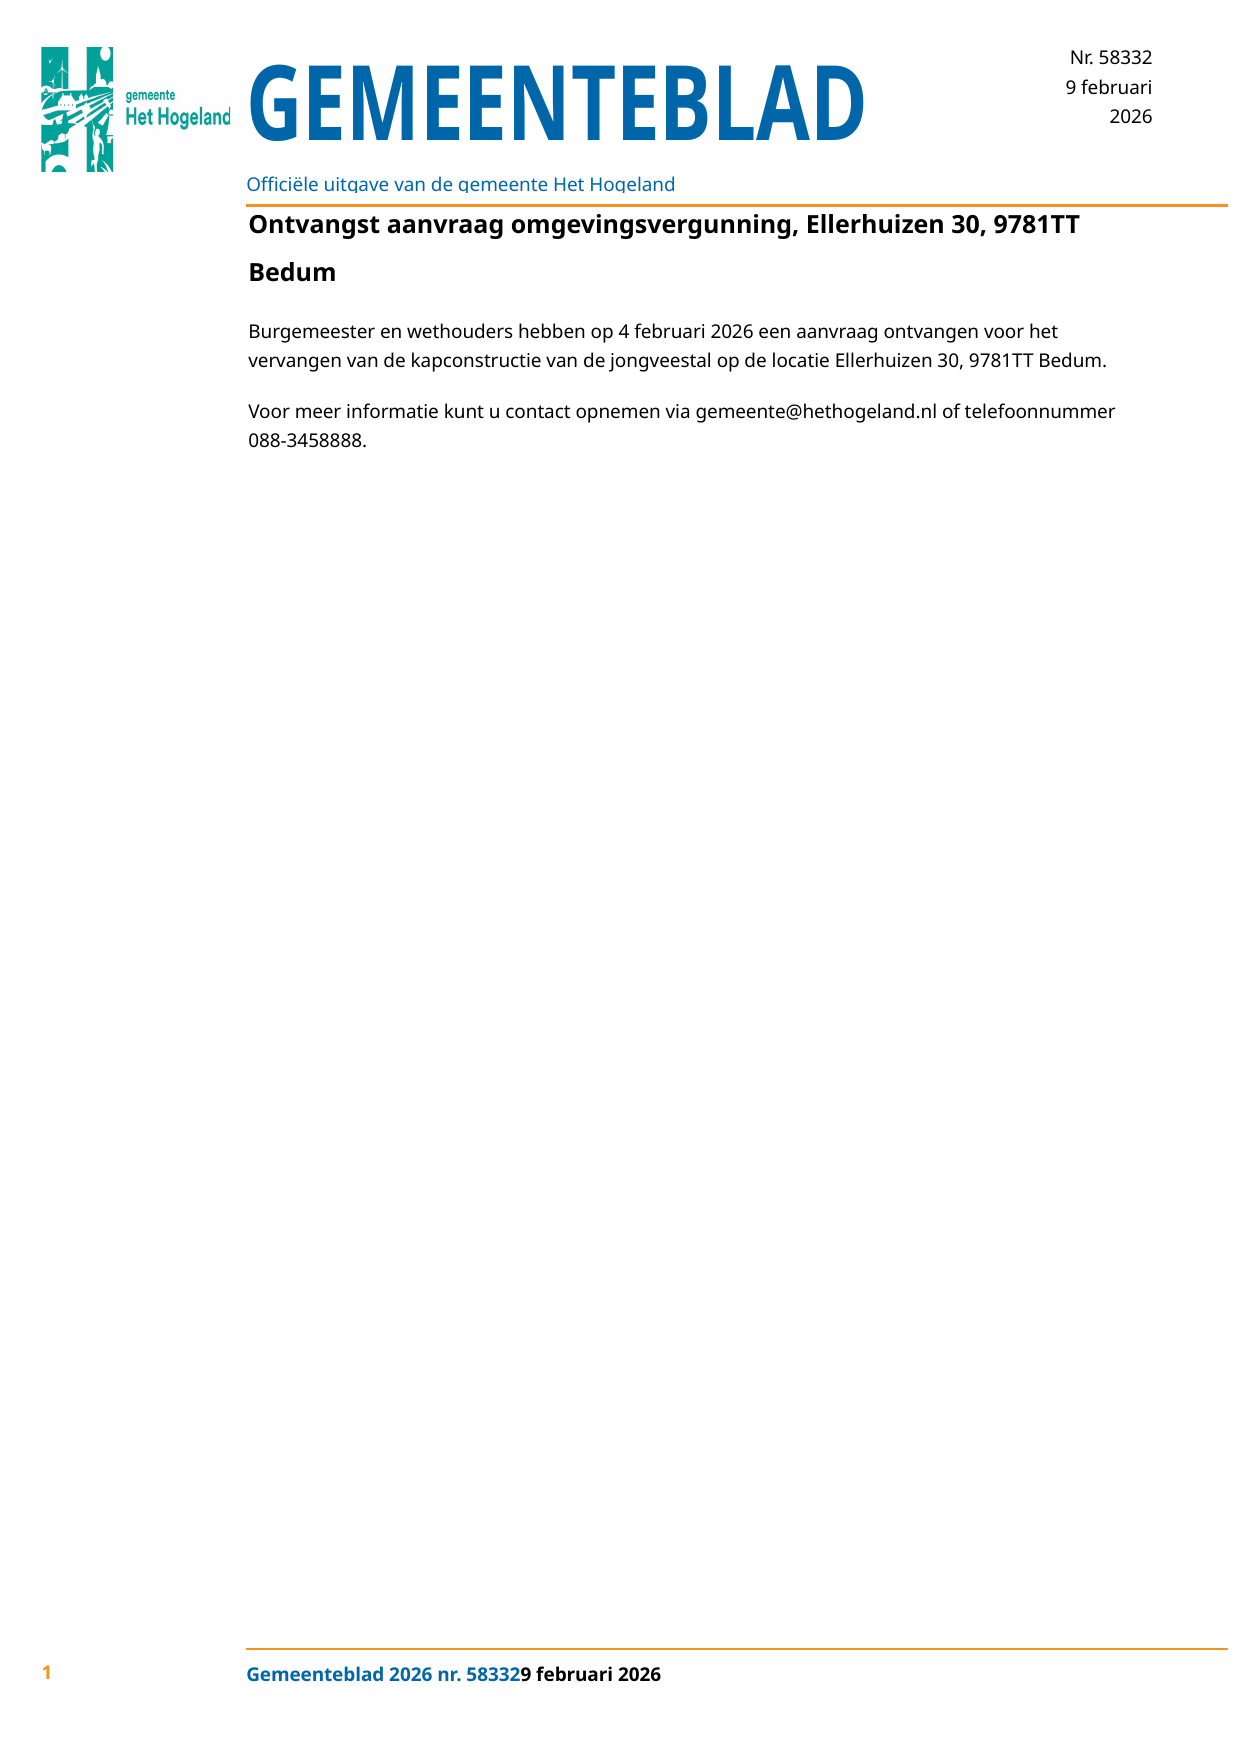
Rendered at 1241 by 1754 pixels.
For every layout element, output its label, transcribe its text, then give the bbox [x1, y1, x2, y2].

picture [41, 47, 231, 172]
text Ontvangst aanvraag omgevingsvergunning, Ellerhuizen 30, 9781TT Bedum [248, 207, 1152, 288]
text Burgemeester en wethouders hebben op 4 februari 2026 een aanvraag ontvangen voor het vervangen van de kapconstructie van de jongveestal op de locatie Ellerhuizen 30, 9781TT Bedum. [248, 318, 1152, 373]
text Voor meer informatie kunt u contact opnemen via gemeente@hethogeland.nl of telefoonnummer 088-3458888. [248, 398, 1152, 453]
